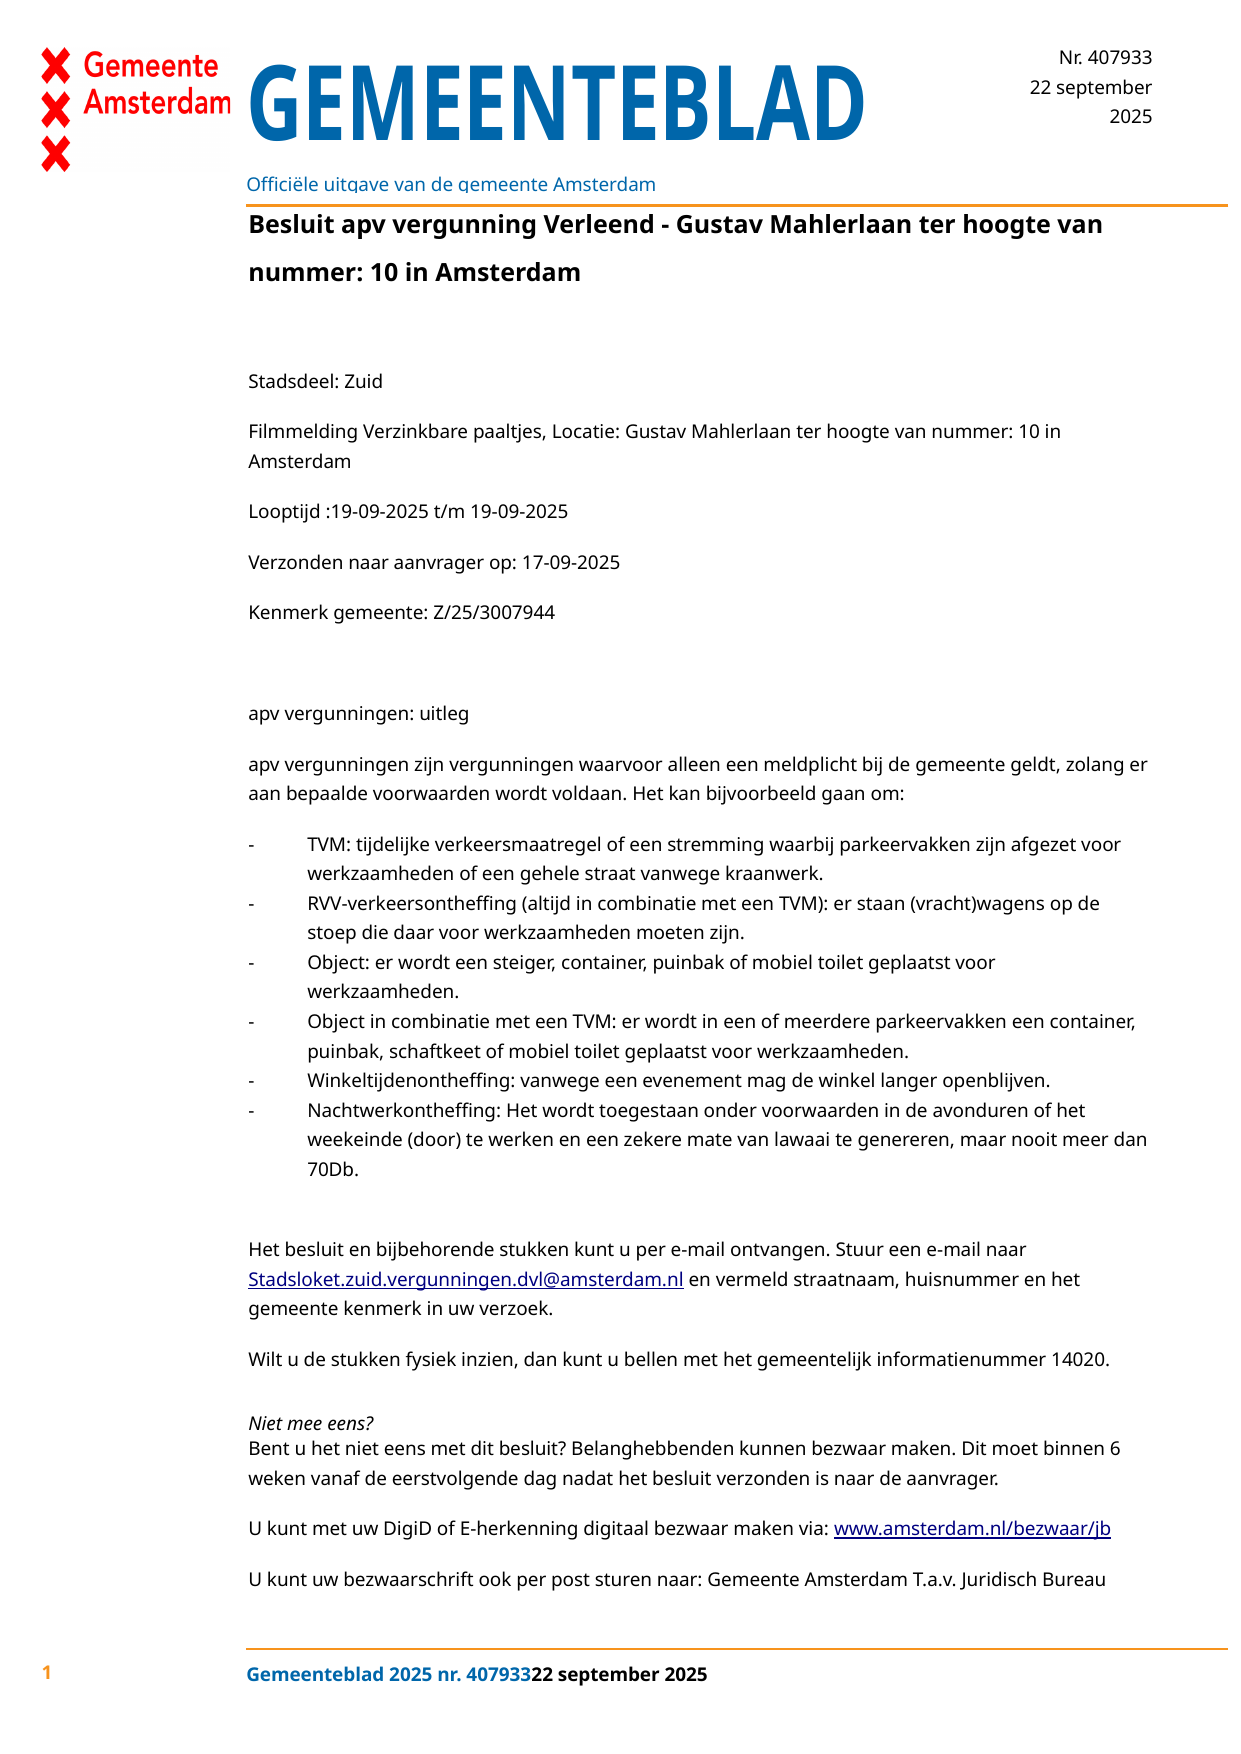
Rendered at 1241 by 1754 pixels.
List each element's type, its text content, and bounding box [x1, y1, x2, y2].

text Wilt u de stukken fysiek inzien, dan kunt u bellen met het gemeentelijk informatienummer 14020. [248, 1346, 1152, 1372]
text Kenmerk gemeente: Z/25/3007944 [248, 599, 1152, 625]
picture [41, 47, 231, 172]
text U kunt met uw DigiD of E-herkenning digitaal bezwaar maken via: www.amsterdam.nl/bezwaar/jb [248, 1516, 1152, 1541]
text U kunt uw bezwaarschrift ook per post sturen naar: Gemeente Amsterdam T.a.v. Juridisch Bureau [248, 1566, 1152, 1592]
text Filmmelding Verzinkbare paaltjes, Locatie: Gustav Mahlerlaan ter hoogte van nummer: 10 in Amsterdam [248, 419, 1152, 474]
text apv vergunningen: uitleg [248, 700, 1152, 726]
list TVM: tijdelijke verkeersmaatregel of een stremming waarbij parkeervakken zijn afgezet voor werkzaamheden of een gehele straat vanwege kraanwerk. [248, 831, 1152, 886]
text Verzonden naar aanvrager op: 17-09-2025 [248, 549, 1152, 575]
list Object: er wordt een steiger, container, puinbak of mobiel toilet geplaatst voor werkzaamheden. [248, 949, 1152, 1004]
text Stadsdeel: Zuid [248, 368, 1152, 394]
text apv vergunningen zijn vergunningen waarvoor alleen een meldplicht bij de gemeente geldt, zolang er aan bepaalde voorwaarden wordt voldaan. Het kan bijvoorbeeld gaan om: [248, 751, 1152, 806]
text Looptijd :19-09-2025 t/m 19-09-2025 [248, 499, 1152, 524]
text Besluit apv vergunning Verleend - Gustav Mahlerlaan ter hoogte van nummer: 10 in Amsterdam [248, 207, 1152, 288]
list Object in combinatie met een TVM: er wordt in een of meerdere parkeervakken een container, puinbak, schaftkeet of mobiel toilet geplaatst voor werkzaamheden. [248, 1008, 1152, 1064]
list RVV-verkeersontheffing (altijd in combinatie met een TVM): er staan (vracht)wagens op de stoep die daar voor werkzaamheden moeten zijn. [248, 890, 1152, 945]
text Bent u het niet eens met dit besluit? Belanghebbenden kunnen bezwaar maken. Dit moet binnen 6 weken vanaf de eerstvolgende dag nadat het besluit verzonden is naar de aanvrager. [248, 1436, 1152, 1491]
text Het besluit en bijbehorende stukken kunt u per e-mail ontvangen. Stuur een e-mail naar Stadsloket.zuid.vergunningen.dvl@amsterdam.nl en vermeld straatnaam, huisnummer en het gemeente kenmerk in uw verzoek. [248, 1236, 1152, 1321]
text Niet mee eens? [248, 1410, 1152, 1436]
list Winkeltijdenontheffing: vanwege een evenement mag de winkel langer openblijven. [248, 1067, 1152, 1093]
list Nachtwerkontheffing: Het wordt toegestaan onder voorwaarden in de avonduren of het weekeinde (door) te werken en een zekere mate van lawaai te genereren, maar nooit meer dan 70Db. [248, 1097, 1152, 1182]
